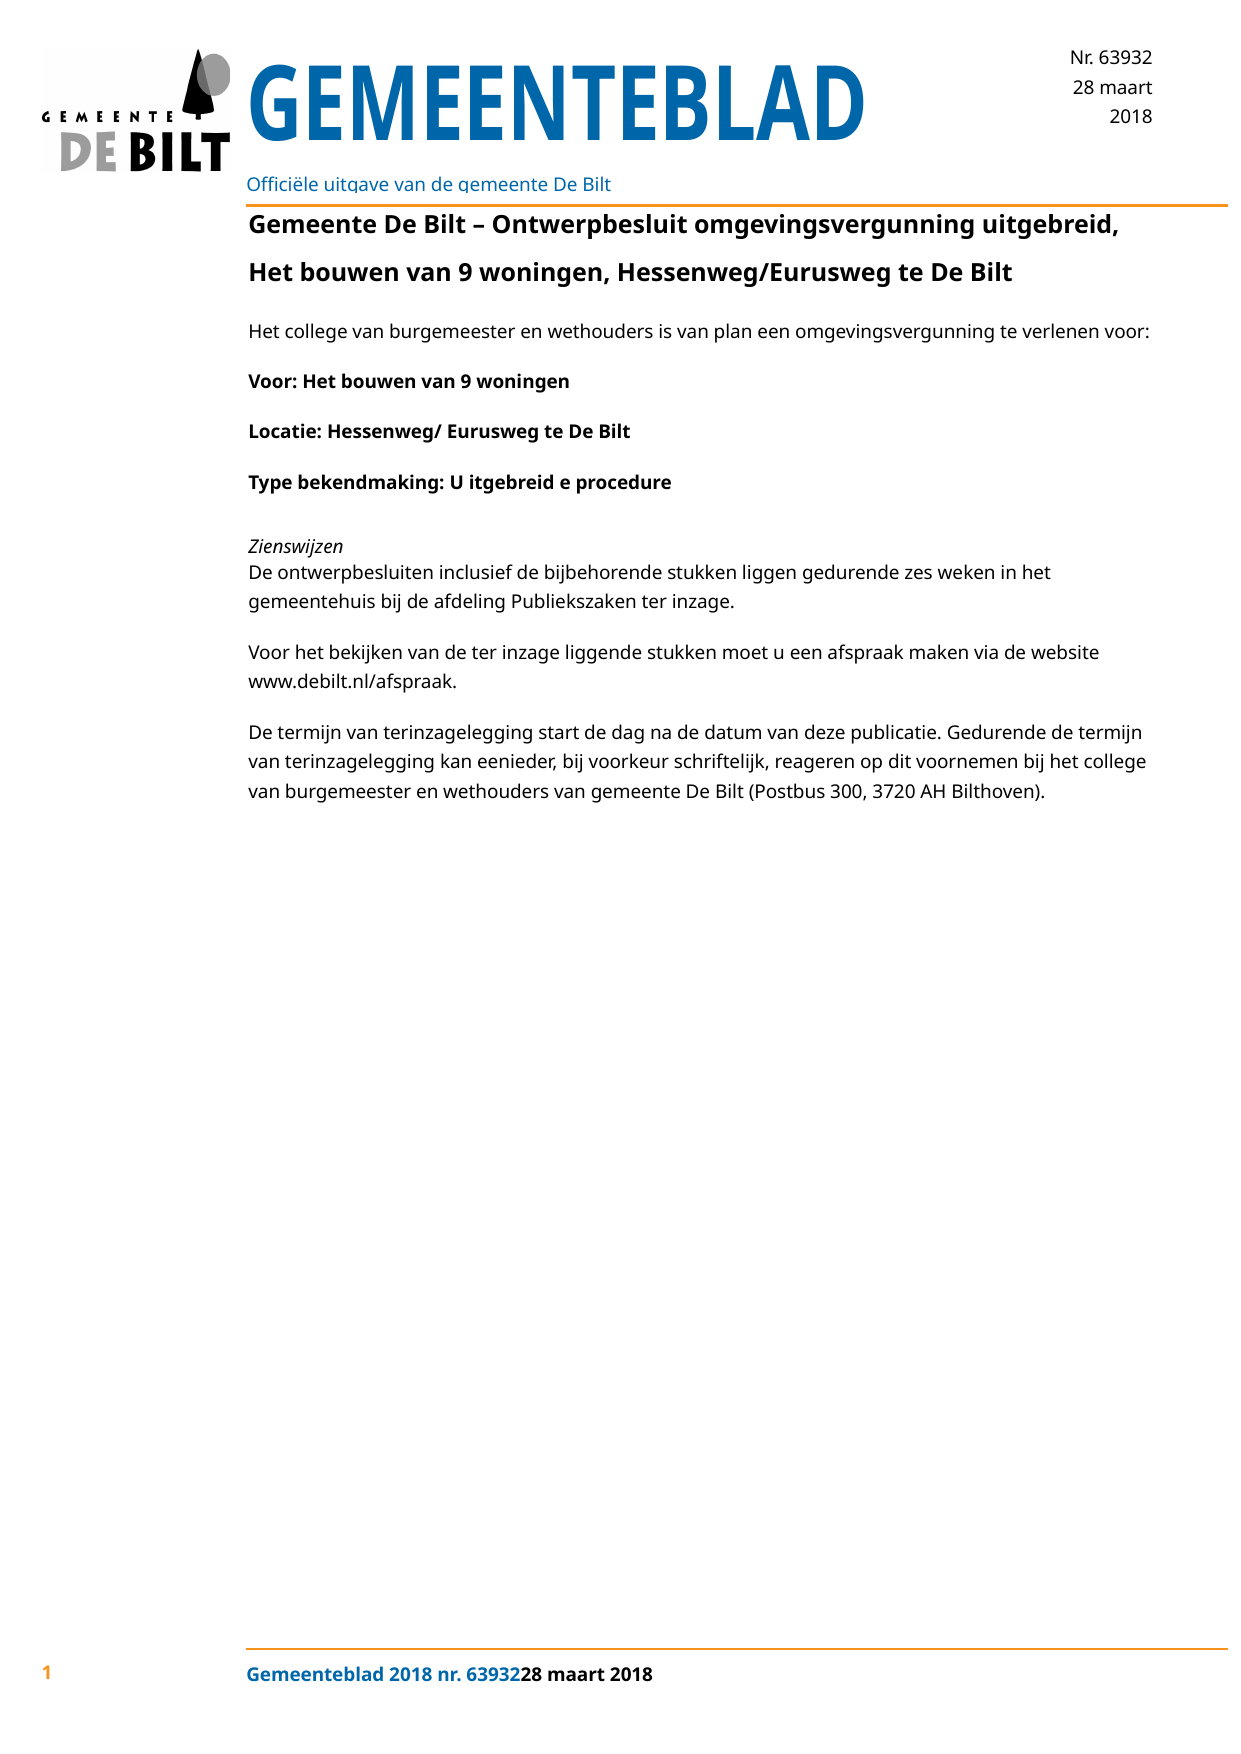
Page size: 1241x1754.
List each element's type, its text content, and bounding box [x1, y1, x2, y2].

text Voor: Het bouwen van 9 woningen [248, 368, 1152, 394]
text Het college van burgemeester en wethouders is van plan een omgevingsvergunning te verlenen voor: [248, 318, 1152, 344]
text Gemeente De Bilt – Ontwerpbesluit omgevingsvergunning uitgebreid, Het bouwen van 9 woningen, Hessenweg/Eurusweg te De Bilt [248, 207, 1152, 288]
picture [41, 47, 231, 172]
text Locatie: Hessenweg/ Eurusweg te De Bilt [248, 419, 1152, 444]
text De termijn van terinzagelegging start de dag na de datum van deze publicatie. Gedurende de termijn van terinzagelegging kan eenieder, bij voorkeur schriftelijk, reageren op dit voornemen bij het college van burgemeester en wethouders van gemeente De Bilt (Postbus 300, 3720 AH Bilthoven). [248, 719, 1152, 804]
text Type bekendmaking: U itgebreid e procedure [248, 469, 1152, 495]
text Voor het bekijken van de ter inzage liggende stukken moet u een afspraak maken via de website www.debilt.nl/afspraak. [248, 639, 1152, 694]
text De ontwerpbesluiten inclusief de bijbehorende stukken liggen gedurende zes weken in het gemeentehuis bij de afdeling Publiekszaken ter inzage. [248, 559, 1152, 614]
text Zienswijzen [248, 533, 1152, 559]
